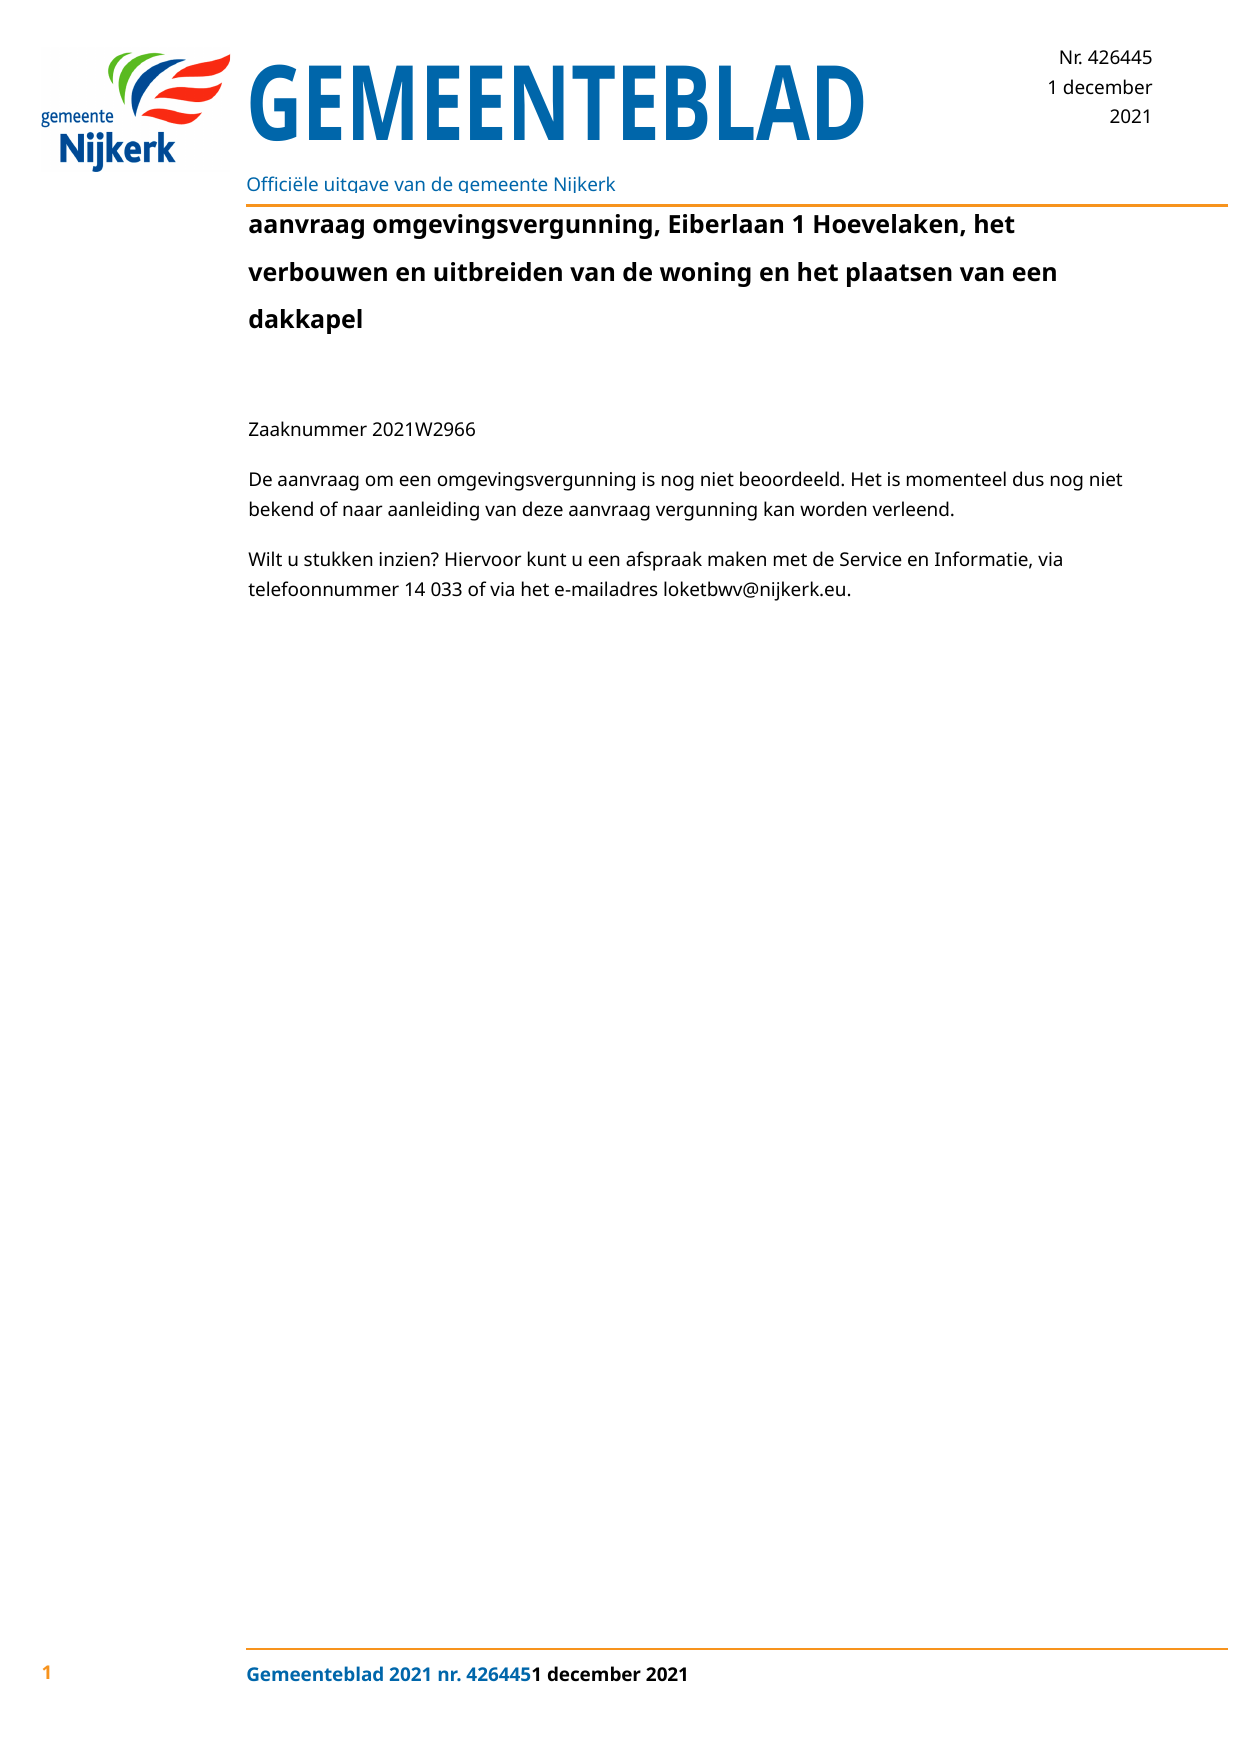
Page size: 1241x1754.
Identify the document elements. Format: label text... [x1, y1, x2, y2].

picture [41, 47, 231, 172]
text Wilt u stukken inzien? Hiervoor kunt u een afspraak maken met de Service en Informatie, via telefoonnummer 14 033 of via het e-mailadres loketbwv@nijkerk.eu. [248, 546, 1152, 602]
text De aanvraag om een omgevingsvergunning is nog niet beoordeeld. Het is momenteel dus nog niet bekend of naar aanleiding van deze aanvraag vergunning kan worden verleend. [248, 466, 1152, 522]
text Zaaknummer 2021W2966 [248, 416, 1152, 442]
text aanvraag omgevingsvergunning, Eiberlaan 1 Hoevelaken, het verbouwen en uitbreiden van de woning en het plaatsen van een dakkapel [248, 207, 1152, 336]
